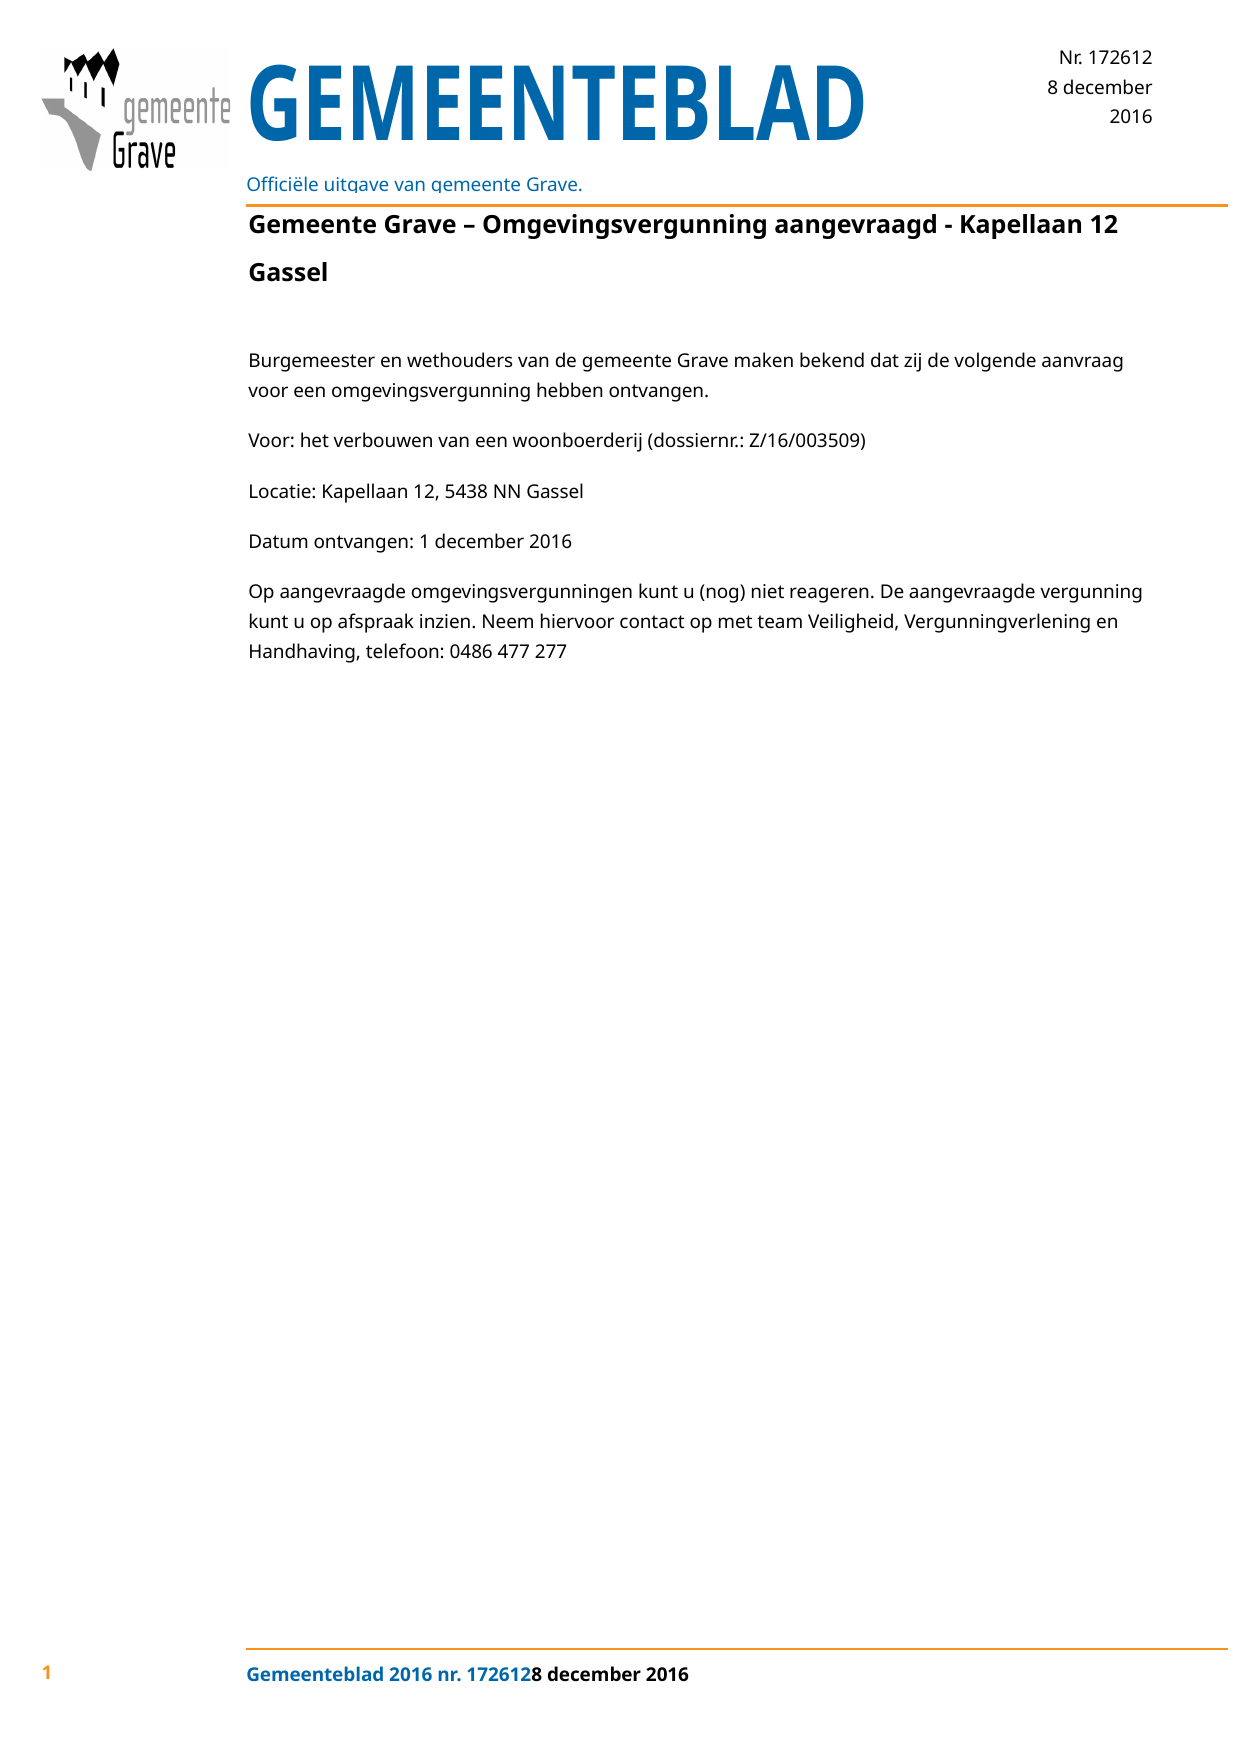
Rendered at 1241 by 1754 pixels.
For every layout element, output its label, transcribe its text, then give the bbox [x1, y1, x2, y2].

text Locatie: Kapellaan 12, 5438 NN Gassel [248, 478, 1152, 504]
text Datum ontvangen: 1 december 2016 [248, 528, 1152, 554]
text Burgemeester en wethouders van de gemeente Grave maken bekend dat zij de volgende aanvraag voor een omgevingsvergunning hebben ontvangen. [248, 347, 1152, 403]
text Gemeente Grave – Omgevingsvergunning aangevraagd - Kapellaan 12 Gassel [248, 207, 1152, 288]
picture [41, 47, 231, 172]
text Op aangevraagde omgevingsvergunningen kunt u (nog) niet reageren. De aangevraagde vergunning kunt u op afspraak inzien. Neem hiervoor contact op met team Veiligheid, Vergunningverlening en Handhaving, telefoon: 0486 477 277 [248, 579, 1152, 664]
text Voor: het verbouwen van een woonboerderij (dossiernr.: Z/16/003509) [248, 427, 1152, 453]
